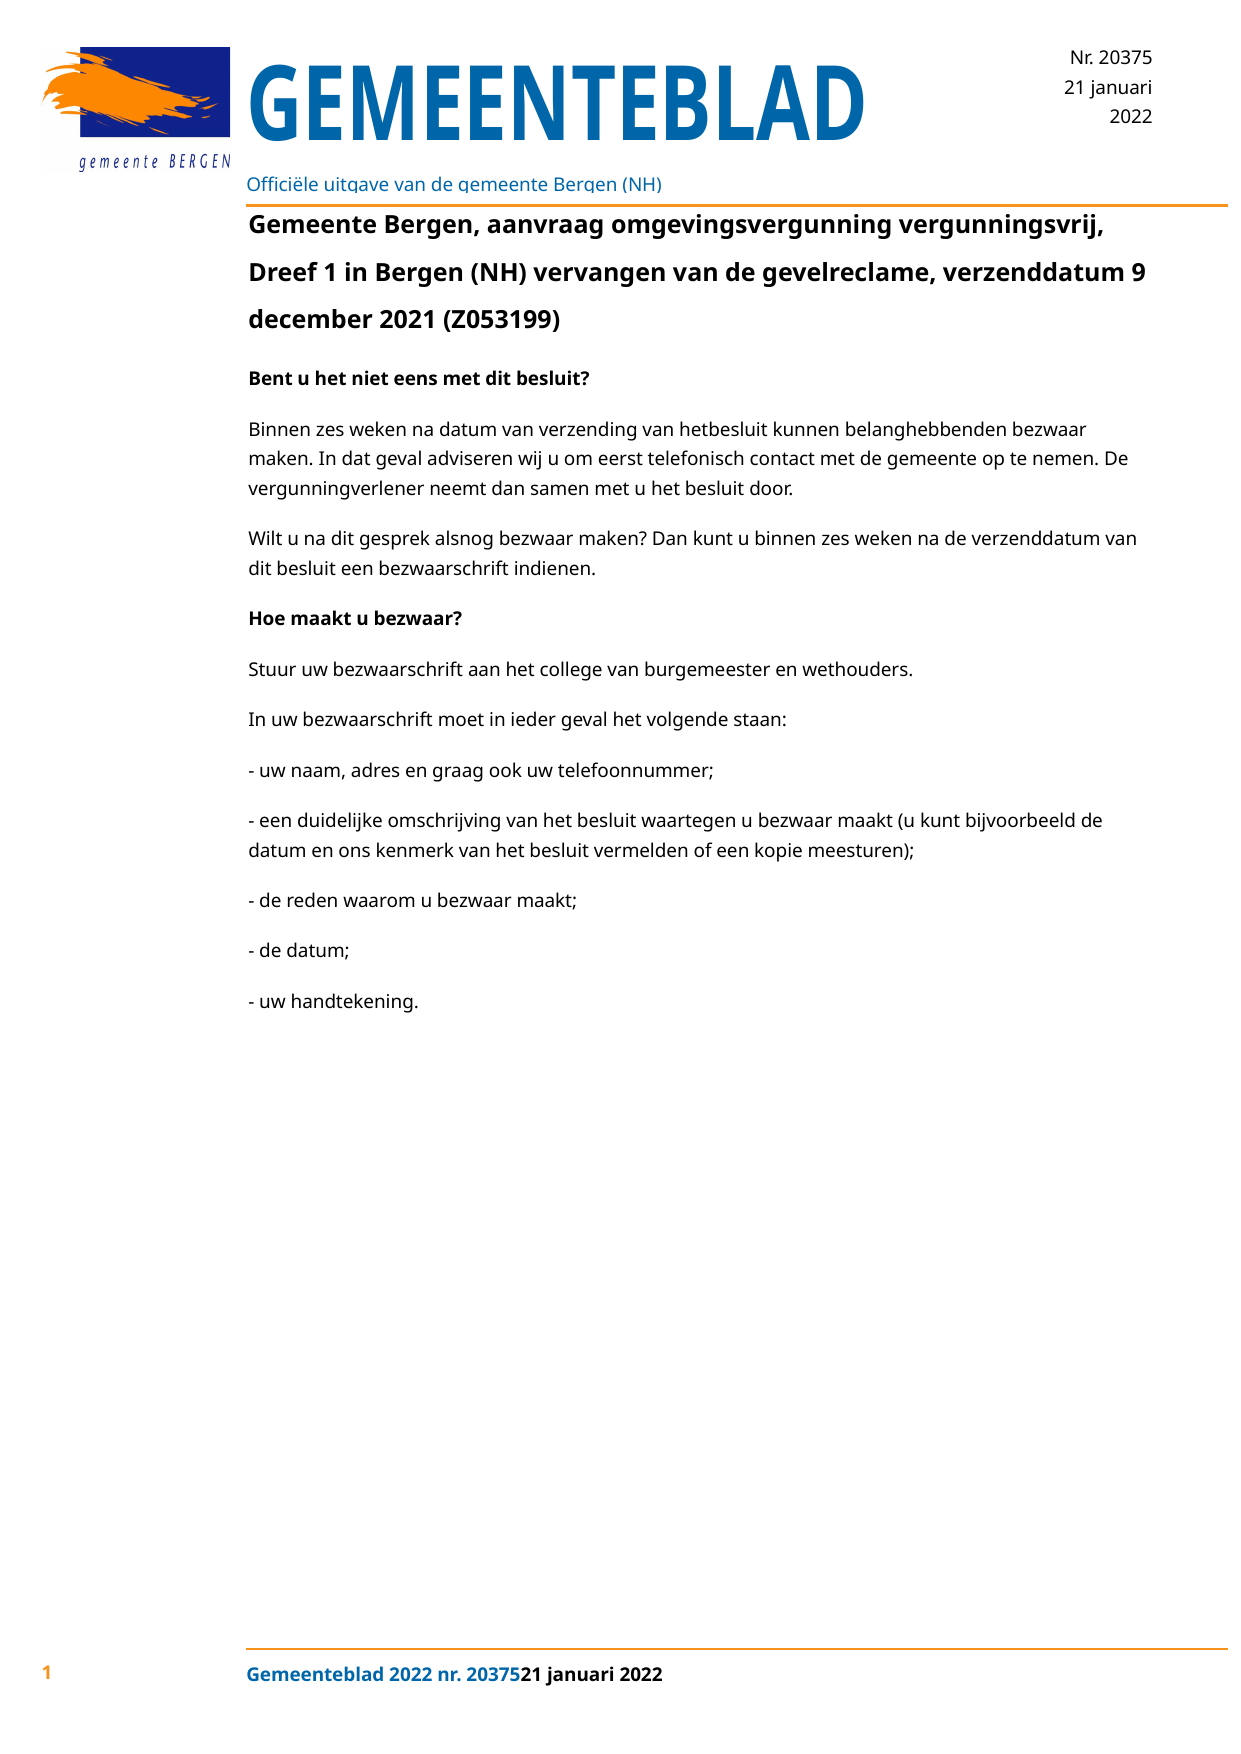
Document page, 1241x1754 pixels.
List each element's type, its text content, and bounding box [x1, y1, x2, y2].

picture [41, 47, 231, 172]
text In uw bezwaarschrift moet in ieder geval het volgende staan: [248, 706, 1152, 732]
text - de reden waarom u bezwaar maakt; [248, 887, 1152, 913]
text - de datum; [248, 938, 1152, 963]
text Bent u het niet eens met dit besluit? [248, 366, 1152, 391]
text - uw handtekening. [248, 988, 1152, 1014]
text - een duidelijke omschrijving van het besluit waartegen u bezwaar maakt (u kunt bijvoorbeeld de datum en ons kenmerk van het besluit vermelden of een kopie meesturen); [248, 807, 1152, 862]
text Gemeente Bergen, aanvraag omgevingsvergunning vergunningsvrij, Dreef 1 in Bergen (NH) vervangen van de gevelreclame, verzenddatum 9 december 2021 (Z053199) [248, 207, 1152, 336]
text Binnen zes weken na datum van verzending van hetbesluit kunnen belanghebbenden bezwaar maken. In dat geval adviseren wij u om eerst telefonisch contact met de gemeente op te nemen. De vergunningverlener neemt dan samen met u het besluit door. [248, 416, 1152, 501]
text Wilt u na dit gesprek alsnog bezwaar maken? Dan kunt u binnen zes weken na de verzenddatum van dit besluit een bezwaarschrift indienen. [248, 526, 1152, 581]
text Stuur uw bezwaarschrift aan het college van burgemeester en wethouders. [248, 656, 1152, 682]
text - uw naam, adres en graag ook uw telefoonnummer; [248, 757, 1152, 782]
text Hoe maakt u bezwaar? [248, 606, 1152, 631]
